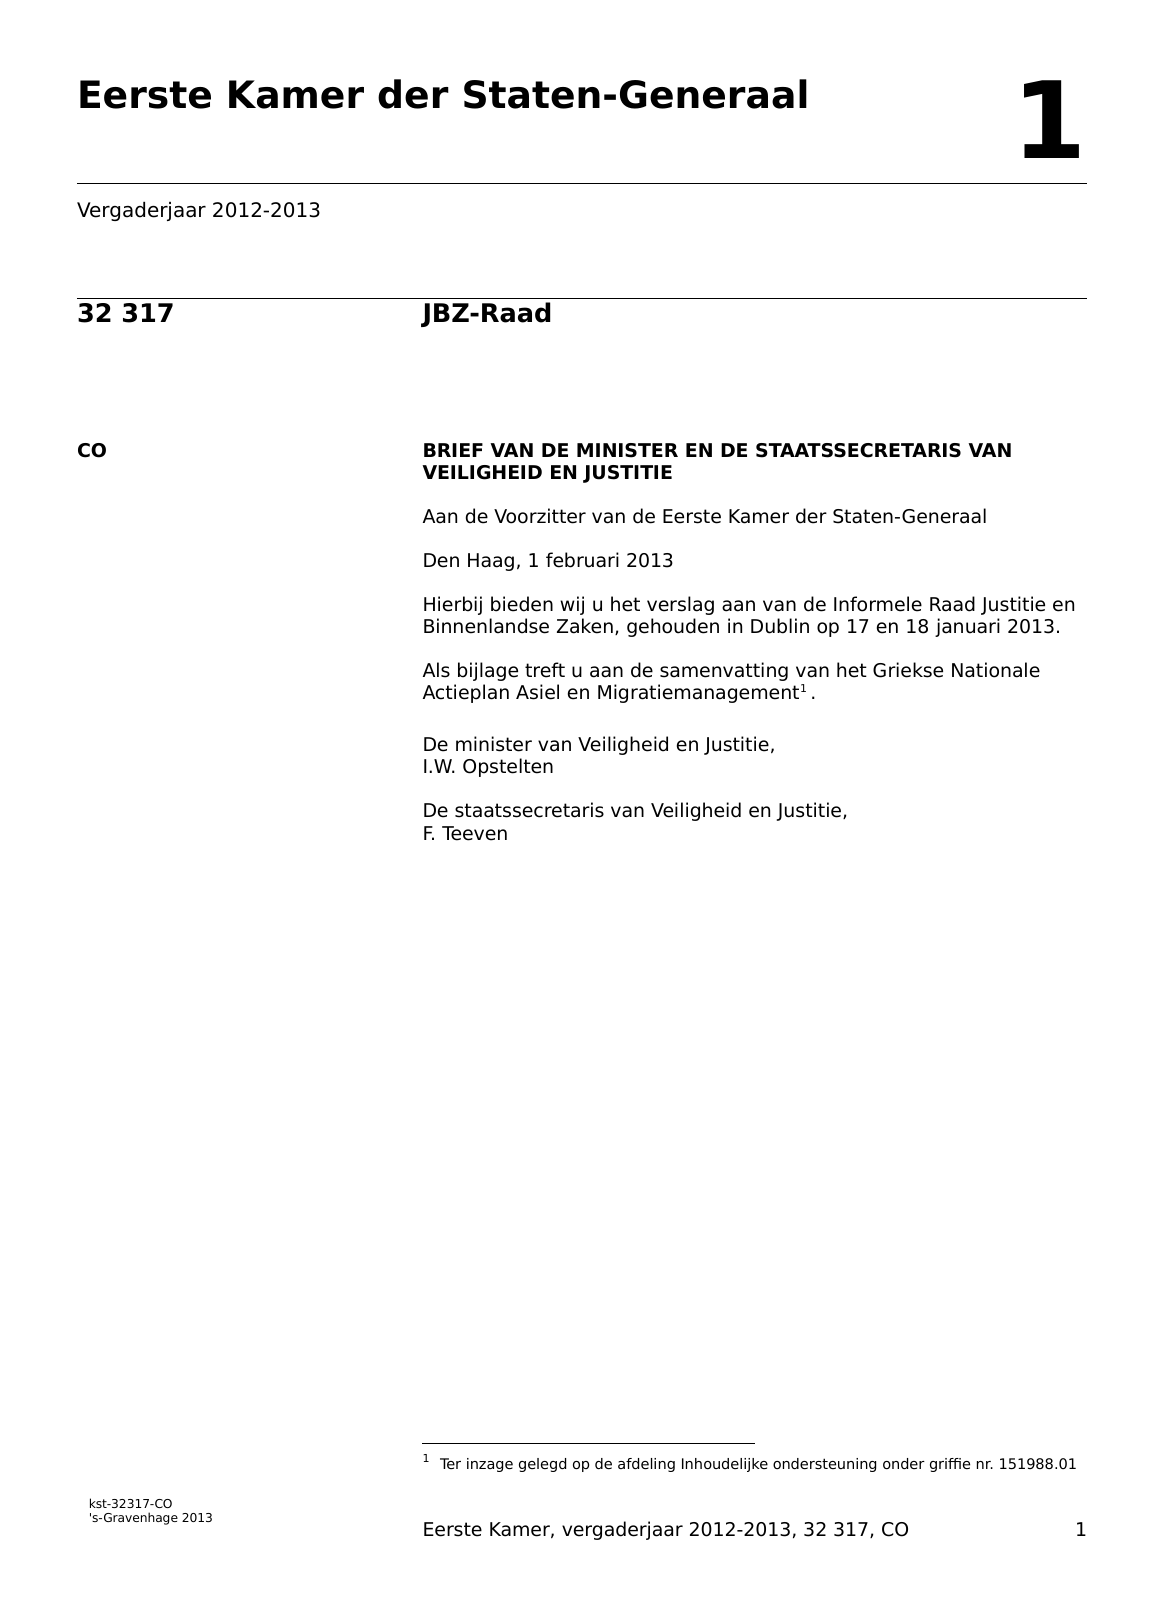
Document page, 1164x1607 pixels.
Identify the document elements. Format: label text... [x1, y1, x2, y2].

text Ter inzage gelegd op de afdeling Inhoudelijke ondersteuning onder griffie nr. 151988.01 [422, 1452, 1087, 1474]
subtitle 32 317 JBZ-Raad [77, 299, 1087, 329]
table_header 1 [886, 59, 1087, 183]
text 's-Gravenhage 2013 [88, 1511, 323, 1525]
text De minister van Veiligheid en Justitie, I.W. Opstelten [422, 734, 1087, 778]
table_header Eerste Kamer der Staten-Generaal [77, 59, 886, 183]
table_cell Vergaderjaar 2012-2013 [77, 184, 1087, 298]
text kst-32317-CO [88, 1497, 323, 1511]
text Hierbij bieden wij u het verslag aan van de Informele Raad Justitie en Binnenlandse Zaken, gehouden in Dublin op 17 en 18 januari 2013. [422, 594, 1087, 638]
text Als bijlage treft u aan de samenvatting van het Griekse Nationale Actieplan Asiel en Migratiemanagement. [422, 660, 1087, 704]
text Aan de Voorzitter van de Eerste Kamer der Staten-Generaal [422, 506, 1087, 528]
subtitle CO BRIEF VAN DE MINISTER EN DE STAATSSECRETARIS VAN VEILIGHEID EN JUSTITIE [77, 440, 1087, 484]
text Den Haag, 1 februari 2013 [422, 550, 1087, 572]
text De staatssecretaris van Veiligheid en Justitie, F. Teeven [422, 800, 1087, 844]
